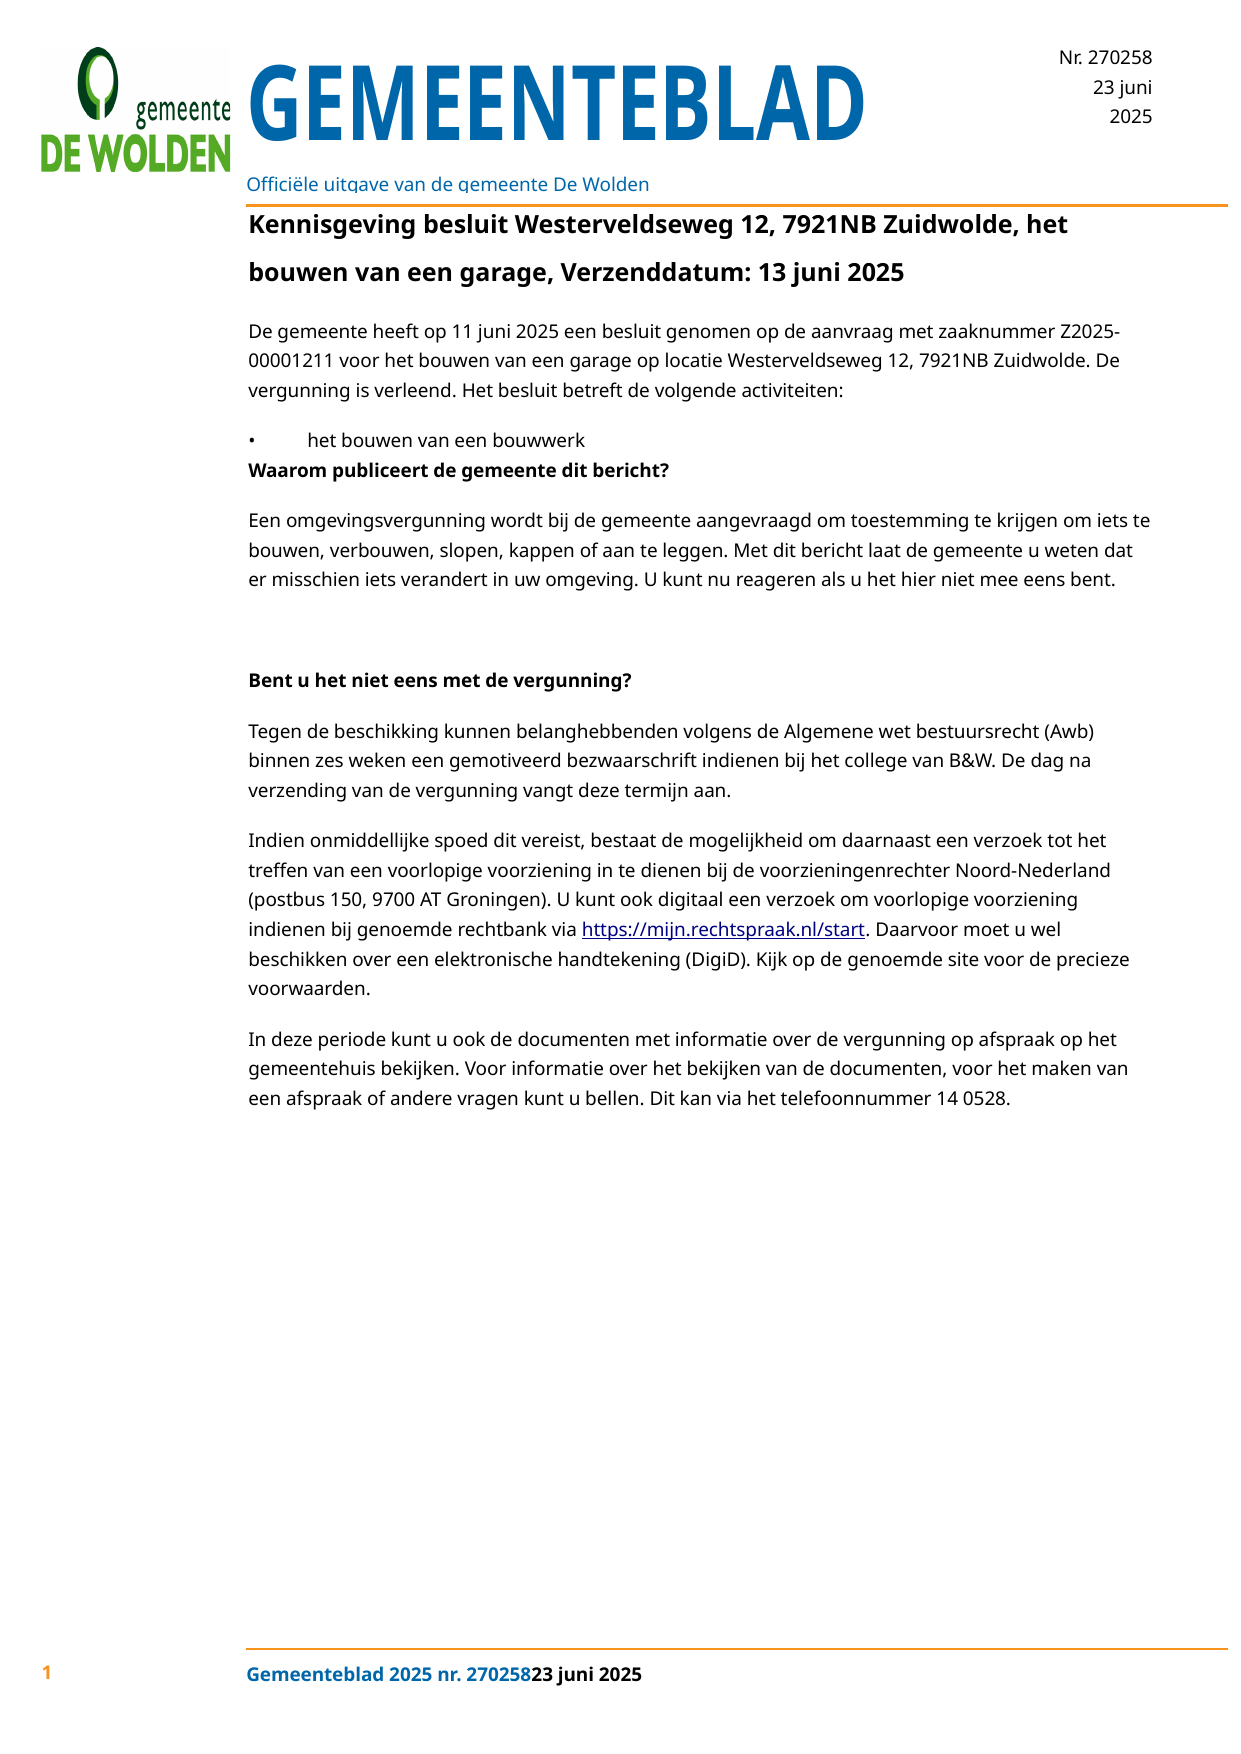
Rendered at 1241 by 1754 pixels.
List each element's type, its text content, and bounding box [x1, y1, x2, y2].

text In deze periode kunt u ook de documenten met informatie over de vergunning op afspraak op het gemeentehuis bekijken. Voor informatie over het bekijken van de documenten, voor het maken van een afspraak of andere vragen kunt u bellen. Dit kan via het telefoonnummer 14 0528. [248, 1026, 1152, 1111]
text Indien onmiddellijke spoed dit vereist, bestaat de mogelijkheid om daarnaast een verzoek tot het treffen van een voorlopige voorziening in te dienen bij de voorzieningenrechter Noord-Nederland (postbus 150, 9700 AT Groningen). U kunt ook digitaal een verzoek om voorlopige voorziening indienen bij genoemde rechtbank via https://mijn.rechtspraak.nl/start. Daarvoor moet u wel beschikken over een elektronische handtekening (DigiD). Kijk op de genoemde site voor de precieze voorwaarden. [248, 827, 1152, 1001]
list het bouwen van een bouwwerk [248, 427, 1152, 453]
text De gemeente heeft op 11 juni 2025 een besluit genomen op de aanvraag met zaaknummer Z2025-00001211 voor het bouwen van een garage op locatie Westerveldseweg 12, 7921NB Zuidwolde. De vergunning is verleend. Het besluit betreft de volgende activiteiten: [248, 318, 1152, 403]
text Kennisgeving besluit Westerveldseweg 12, 7921NB Zuidwolde, het bouwen van een garage, Verzenddatum: 13 juni 2025 [248, 207, 1152, 288]
text Tegen de beschikking kunnen belanghebbenden volgens de Algemene wet bestuursrecht (Awb) binnen zes weken een gemotiveerd bezwaarschrift indienen bij het college van B&W. De dag na verzending van de vergunning vangt deze termijn aan. [248, 718, 1152, 803]
text Bent u het niet eens met de vergunning? [248, 667, 1152, 693]
text Waarom publiceert de gemeente dit bericht? [248, 457, 1152, 483]
picture [41, 47, 231, 172]
text Een omgevingsvergunning wordt bij de gemeente aangevraagd om toestemming te krijgen om iets te bouwen, verbouwen, slopen, kappen of aan te leggen. Met dit bericht laat de gemeente u weten dat er misschien iets verandert in uw omgeving. U kunt nu reageren als u het hier niet mee eens bent. [248, 507, 1152, 592]
